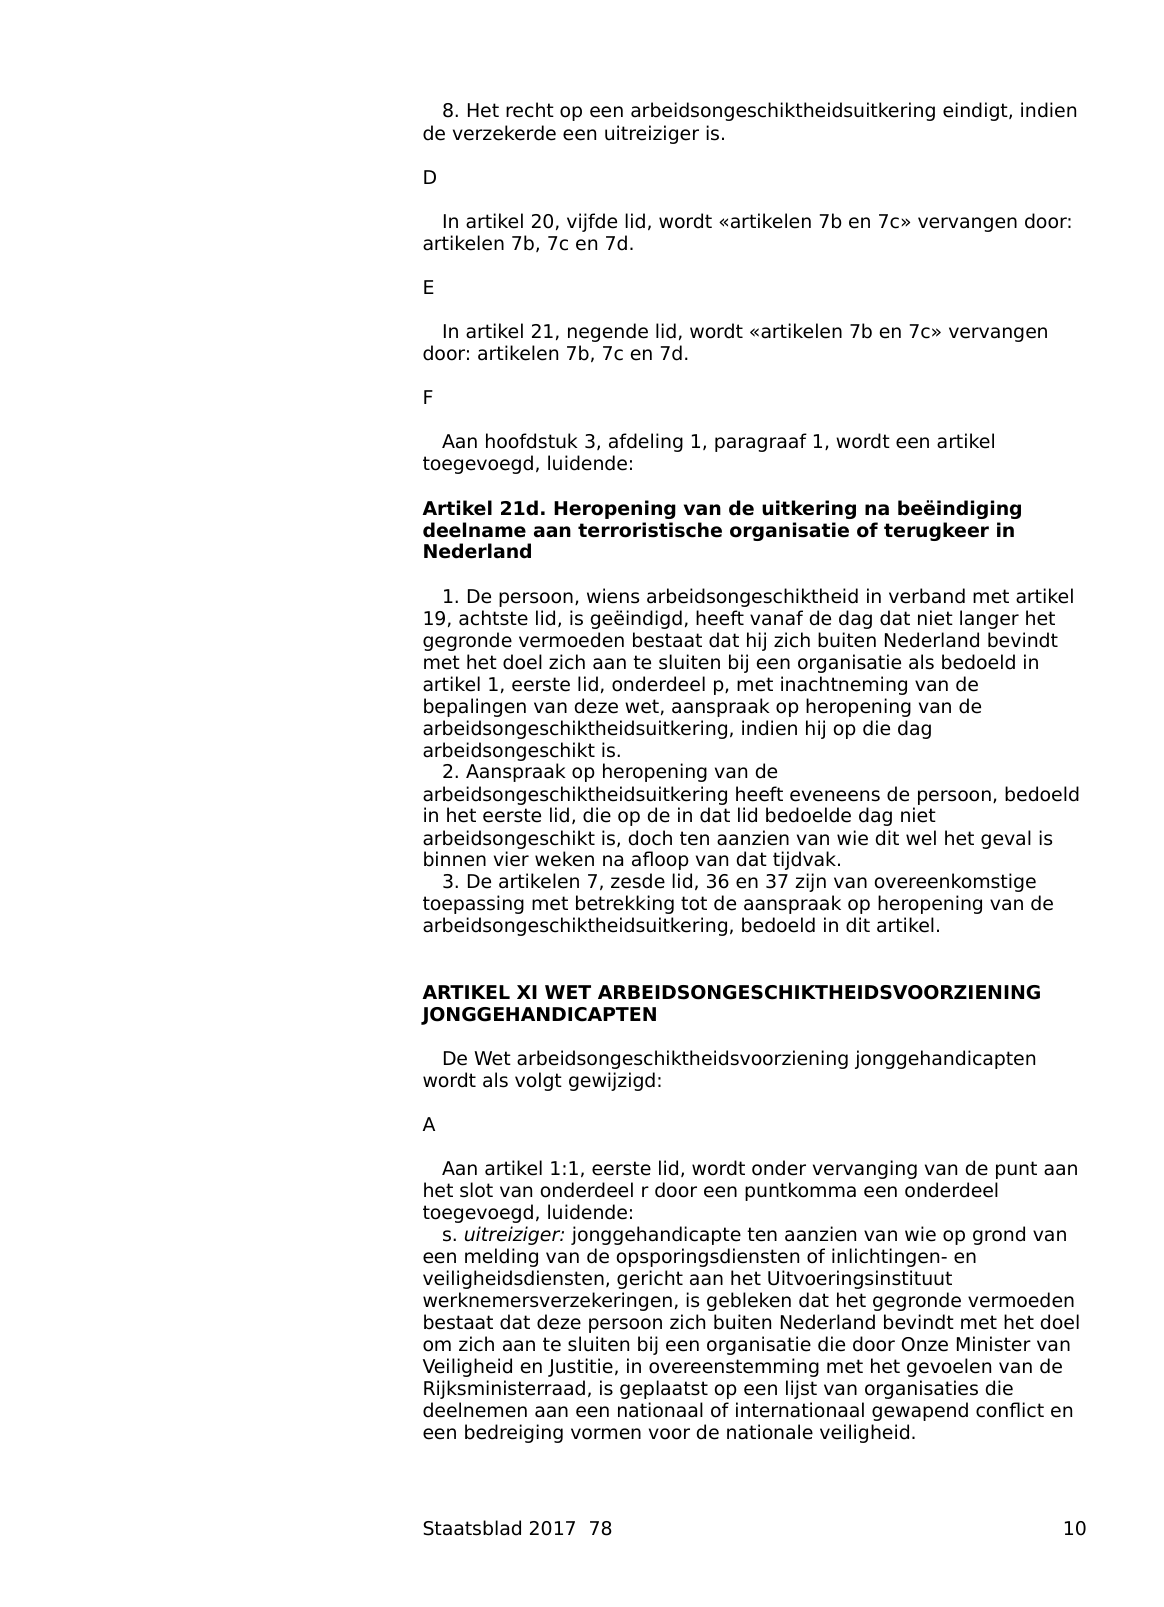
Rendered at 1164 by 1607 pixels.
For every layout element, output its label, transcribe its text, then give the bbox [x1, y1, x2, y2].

text F [422, 387, 1087, 409]
subtitle Artikel 21d. Heropening van de uitkering na beëindiging deelname aan terroristische organisatie of terugkeer in Nederland [422, 497, 1087, 563]
text In artikel 21, negende lid, wordt «artikelen 7b en 7c» vervangen door: artikelen 7b, 7c en 7d. [422, 321, 1087, 365]
text D [422, 167, 1087, 188]
text Aan artikel 1:1, eerste lid, wordt onder vervanging van de punt aan het slot van onderdeel r door een puntkomma een onderdeel toegevoegd, luidende: [422, 1158, 1087, 1224]
text s. uitreiziger: jonggehandicapte ten aanzien van wie op grond van een melding van de opsporingsdiensten of inlichtingen- en veiligheidsdiensten, gericht aan het Uitvoeringsinstituut werknemersverzekeringen, is gebleken dat het gegronde vermoeden bestaat dat deze persoon zich buiten Nederland bevindt met het doel om zich aan te sluiten bij een organisatie die door Onze Minister van Veiligheid en Justitie, in overeenstemming met het gevoelen van de Rijksministerraad, is geplaatst op een lijst van organisaties die deelnemen aan een nationaal of internationaal gewapend conflict en een bedreiging vormen voor de nationale veiligheid. [422, 1224, 1087, 1444]
text In artikel 20, vijfde lid, wordt «artikelen 7b en 7c» vervangen door: artikelen 7b, 7c en 7d. [422, 211, 1087, 255]
text Aan hoofdstuk 3, afdeling 1, paragraaf 1, wordt een artikel toegevoegd, luidende: [422, 431, 1087, 475]
text 2. Aanspraak op heropening van de arbeidsongeschiktheidsuitkering heeft eveneens de persoon, bedoeld in het eerste lid, die op de in dat lid bedoelde dag niet arbeidsongeschikt is, doch ten aanzien van wie dit wel het geval is binnen vier weken na afloop van dat tijdvak. [422, 761, 1087, 871]
text A [422, 1114, 1087, 1136]
subtitle ARTIKEL XI WET ARBEIDSONGESCHIKTHEIDSVOORZIENING JONGGEHANDICAPTEN [422, 982, 1087, 1026]
text 8. Het recht op een arbeidsongeschiktheidsuitkering eindigt, indien de verzekerde een uitreiziger is. [422, 100, 1087, 144]
text De Wet arbeidsongeschiktheidsvoorziening jonggehandicapten wordt als volgt gewijzigd: [422, 1048, 1087, 1092]
text E [422, 277, 1087, 299]
text 1. De persoon, wiens arbeidsongeschiktheid in verband met artikel 19, achtste lid, is geëindigd, heeft vanaf de dag dat niet langer het gegronde vermoeden bestaat dat hij zich buiten Nederland bevindt met het doel zich aan te sluiten bij een organisatie als bedoeld in artikel 1, eerste lid, onderdeel p, met inachtneming van de bepalingen van deze wet, aanspraak op heropening van de arbeidsongeschiktheidsuitkering, indien hij op die dag arbeidsongeschikt is. [422, 586, 1087, 761]
text 3. De artikelen 7, zesde lid, 36 en 37 zijn van overeenkomstige toepassing met betrekking tot de aanspraak op heropening van de arbeidsongeschiktheidsuitkering, bedoeld in dit artikel. [422, 871, 1087, 937]
